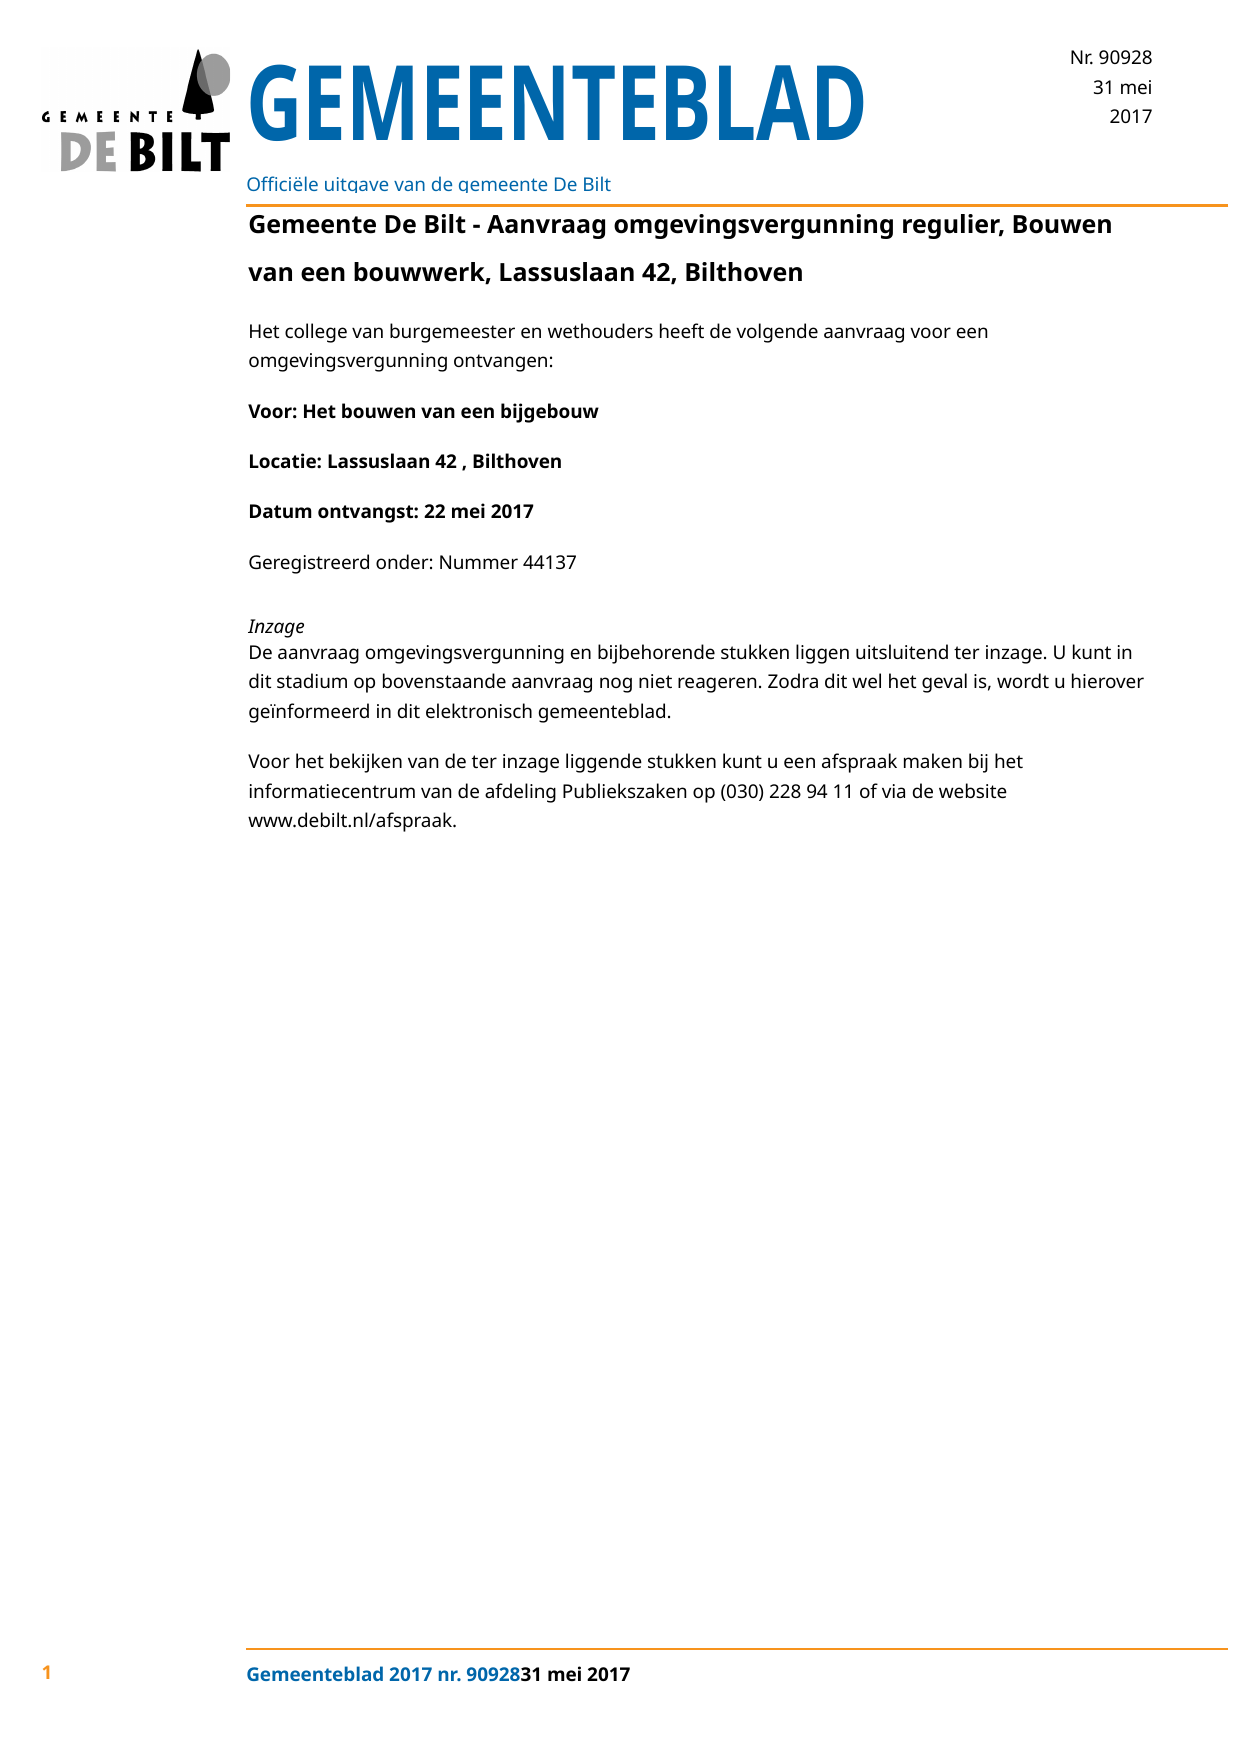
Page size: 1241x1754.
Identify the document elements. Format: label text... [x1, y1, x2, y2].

text Gemeente De Bilt - Aanvraag omgevingsvergunning regulier, Bouwen van een bouwwerk, Lassuslaan 42, Bilthoven [248, 207, 1152, 288]
text De aanvraag omgevingsvergunning en bijbehorende stukken liggen uitsluitend ter inzage. U kunt in dit stadium op bovenstaande aanvraag nog niet reageren. Zodra dit wel het geval is, wordt u hierover geïnformeerd in dit elektronisch gemeenteblad. [248, 639, 1152, 724]
text Voor: Het bouwen van een bijgebouw [248, 398, 1152, 424]
picture [41, 47, 231, 172]
text Geregistreerd onder: Nummer 44137 [248, 549, 1152, 575]
text Het college van burgemeester en wethouders heeft de volgende aanvraag voor een omgevingsvergunning ontvangen: [248, 318, 1152, 373]
text Inzage [248, 613, 1152, 639]
text Voor het bekijken van de ter inzage liggende stukken kunt u een afspraak maken bij het informatiecentrum van de afdeling Publiekszaken op (030) 228 94 11 of via de website www.debilt.nl/afspraak. [248, 748, 1152, 833]
text Locatie: Lassuslaan 42 , Bilthoven [248, 448, 1152, 474]
text Datum ontvangst: 22 mei 2017 [248, 499, 1152, 524]
